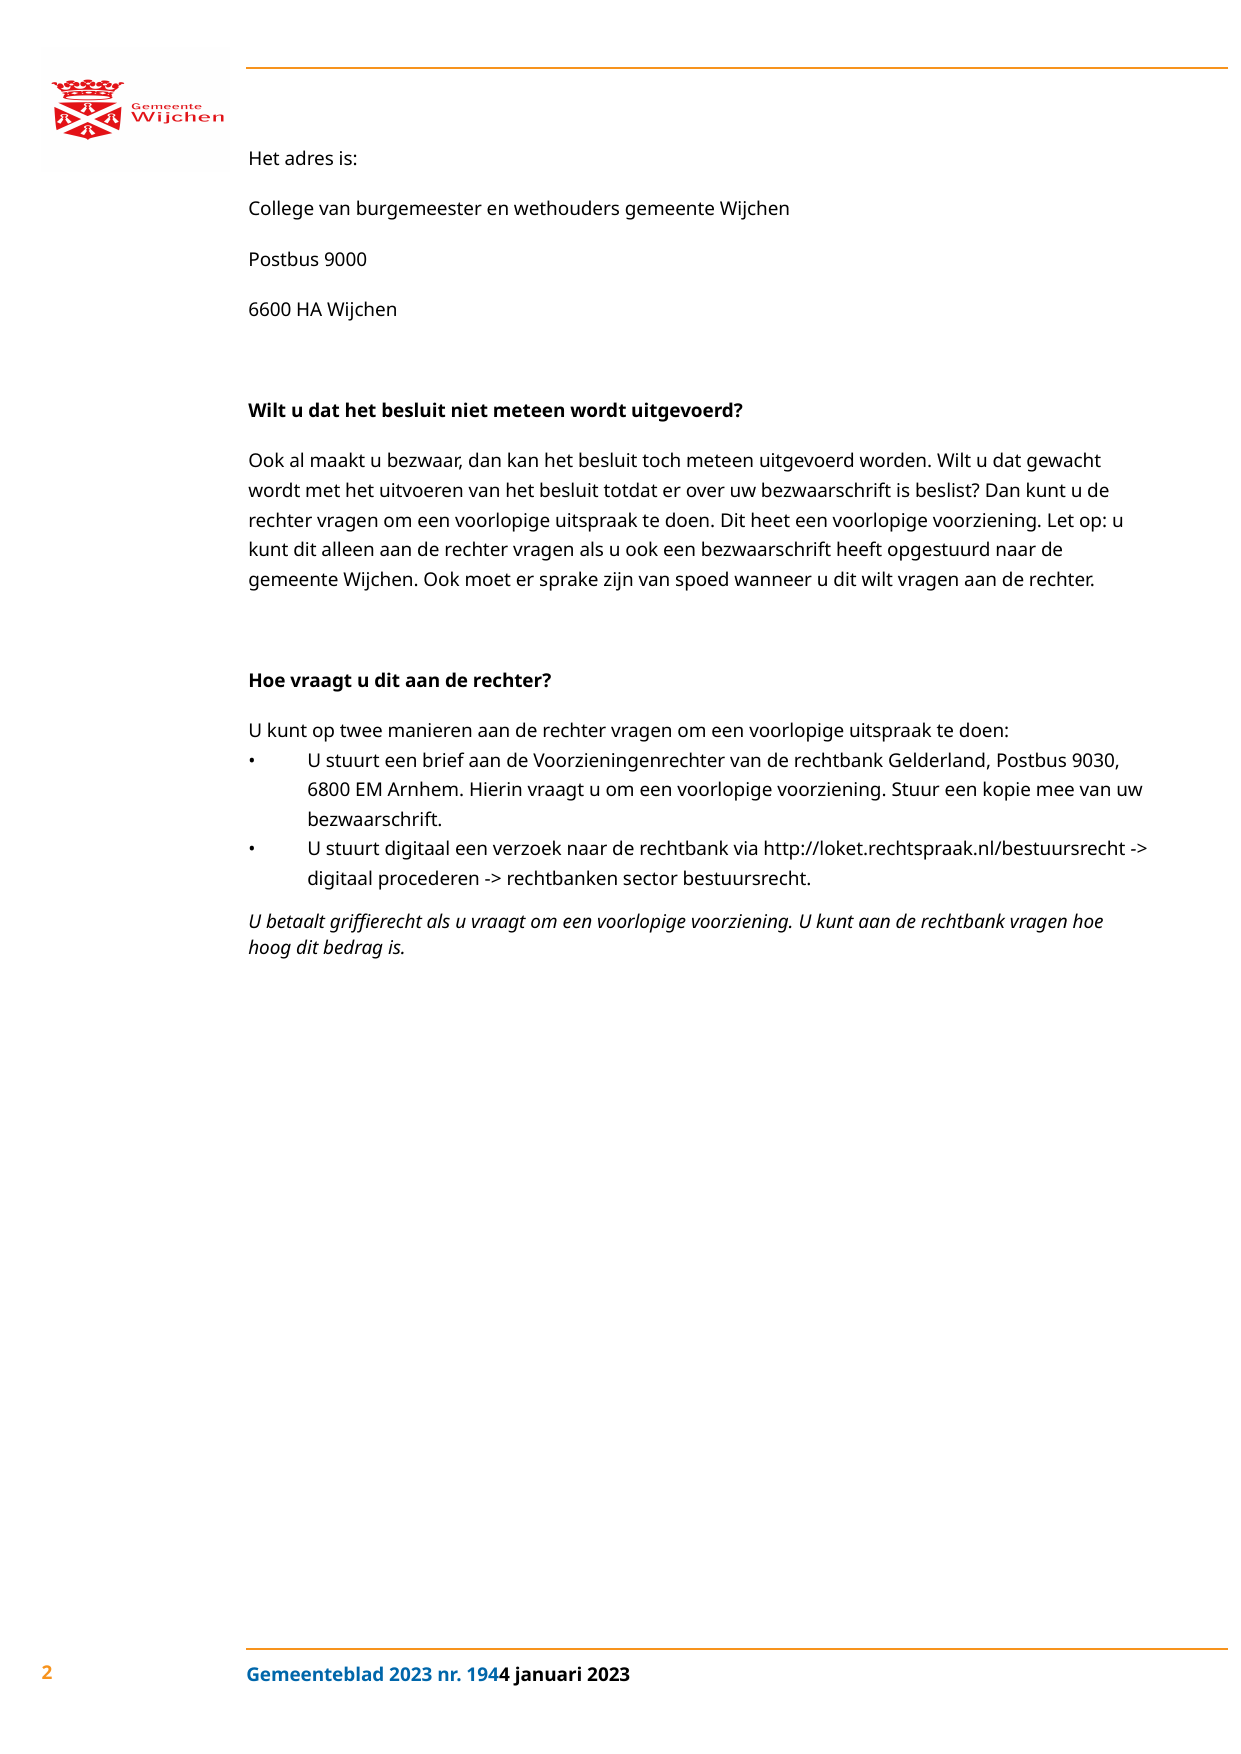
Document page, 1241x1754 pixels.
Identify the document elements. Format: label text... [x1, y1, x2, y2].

text Het adres is: [248, 145, 1152, 171]
text 6600 HA Wijchen [248, 296, 1152, 322]
text Wilt u dat het besluit niet meteen wordt uitgevoerd? [248, 397, 1152, 423]
text U betaalt griffierecht als u vraagt om een voorlopige voorziening. U kunt aan de rechtbank vragen hoe hoog dit bedrag is. [248, 908, 1152, 960]
text Postbus 9000 [248, 246, 1152, 272]
text Ook al maakt u bezwaar, dan kan het besluit toch meteen uitgevoerd worden. Wilt u dat gewacht wordt met het uitvoeren van het besluit totdat er over uw bezwaarschrift is beslist? Dan kunt u de rechter vragen om een voorlopige uitspraak te doen. Dit heet een voorlopige voorziening. Let op: u kunt dit alleen aan de rechter vragen als u ook een bezwaarschrift heeft opgestuurd naar de gemeente Wijchen. Ook moet er sprake zijn van spoed wanneer u dit wilt vragen aan de rechter. [248, 448, 1152, 592]
list U stuurt een brief aan de Voorzieningenrechter van de rechtbank Gelderland, Postbus 9030, 6800 EM Arnhem. Hierin vraagt u om een voorlopige voorziening. Stuur een kopie mee van uw bezwaarschrift. [248, 747, 1152, 832]
text Hoe vraagt u dit aan de rechter? [248, 667, 1152, 693]
list U stuurt digitaal een verzoek naar de rechtbank via http://loket.rechtspraak.nl/bestuursrecht -> digitaal procederen -> rechtbanken sector bestuursrecht. [248, 836, 1152, 891]
text U kunt op twee manieren aan de rechter vragen om een voorlopige uitspraak te doen: [248, 717, 1152, 743]
picture [41, 47, 231, 172]
text College van burgemeester en wethouders gemeente Wijchen [248, 196, 1152, 221]
